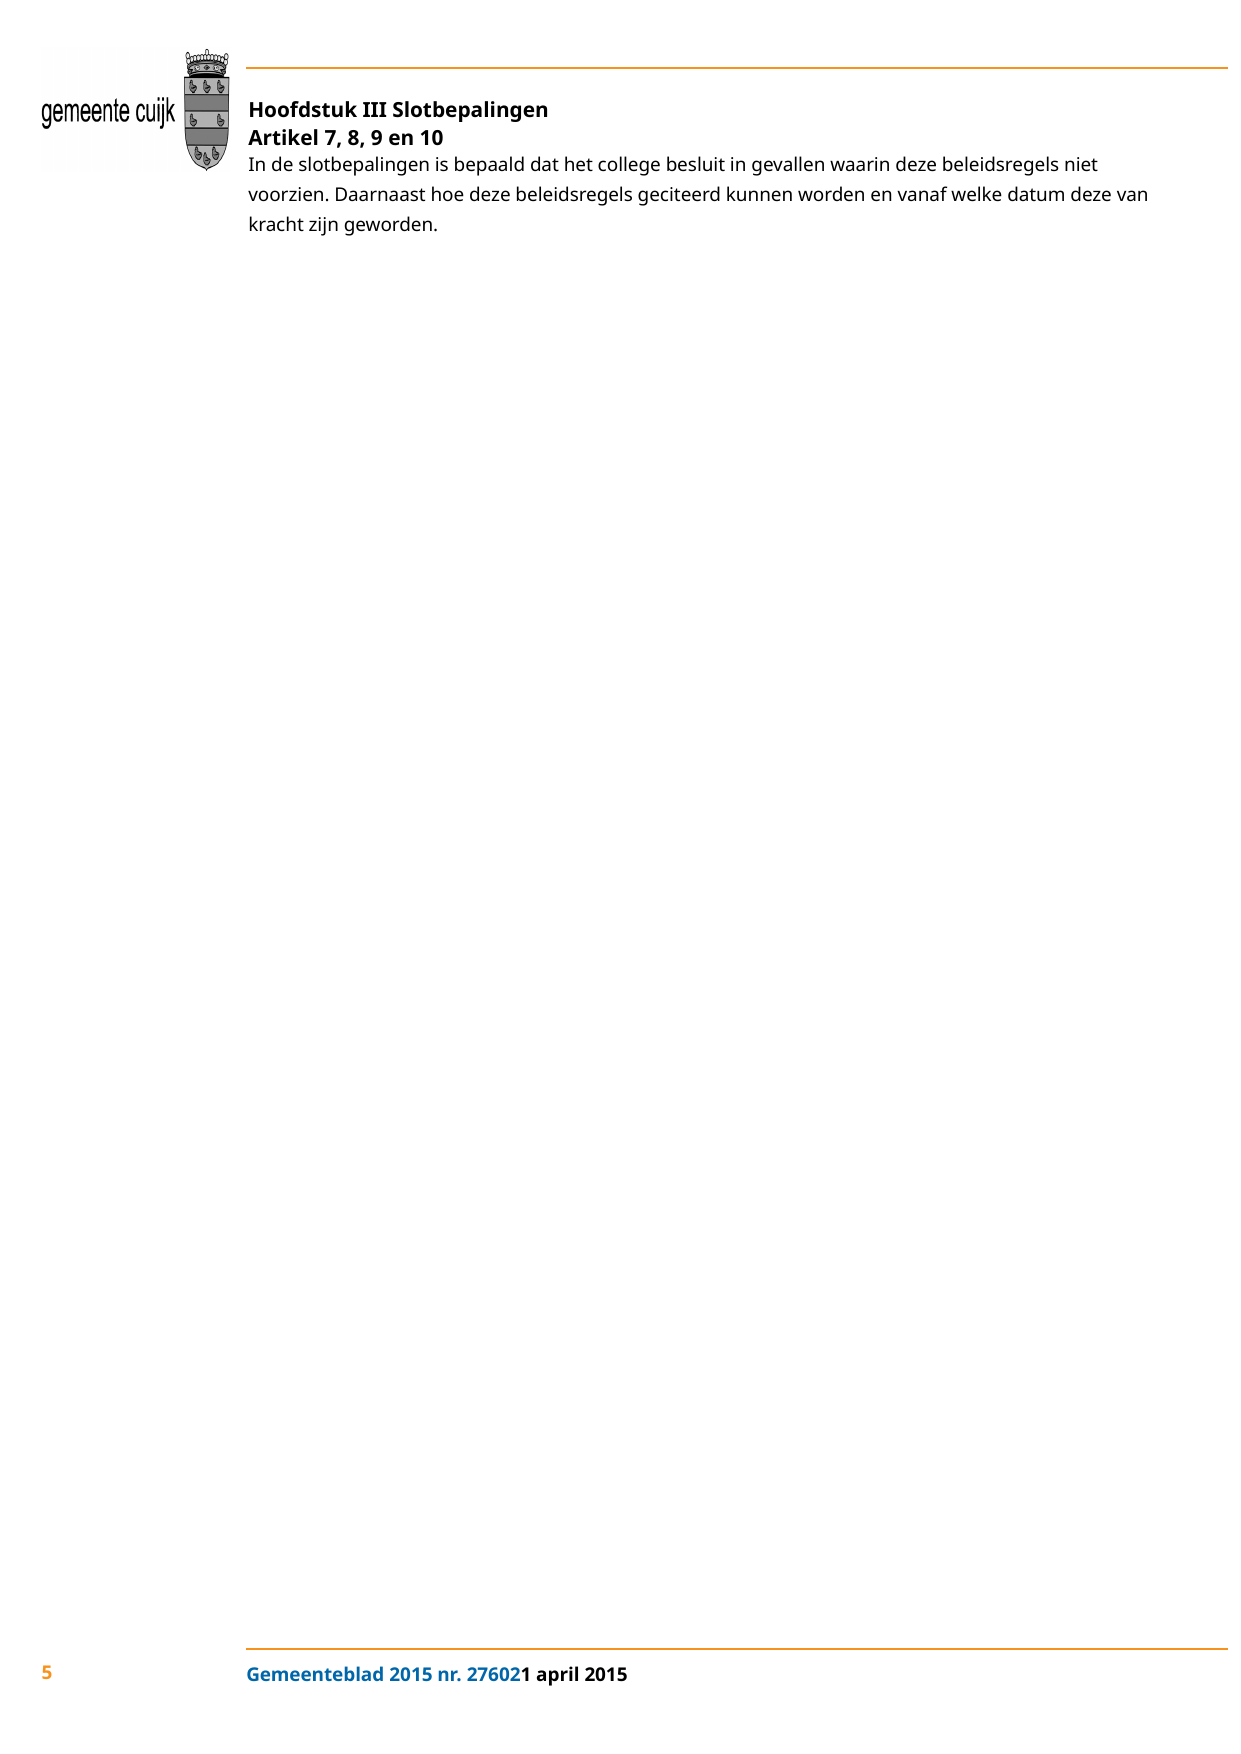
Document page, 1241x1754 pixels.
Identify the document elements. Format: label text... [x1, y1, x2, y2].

picture [41, 47, 231, 172]
text Artikel 7, 8, 9 en 10 [248, 123, 1152, 152]
text Hoofdstuk III Slotbepalingen [248, 95, 1152, 123]
text In de slotbepalingen is bepaald dat het college besluit in gevallen waarin deze beleidsregels niet voorzien. Daarnaast hoe deze beleidsregels geciteerd kunnen worden en vanaf welke datum deze van kracht zijn geworden. [248, 152, 1152, 237]
